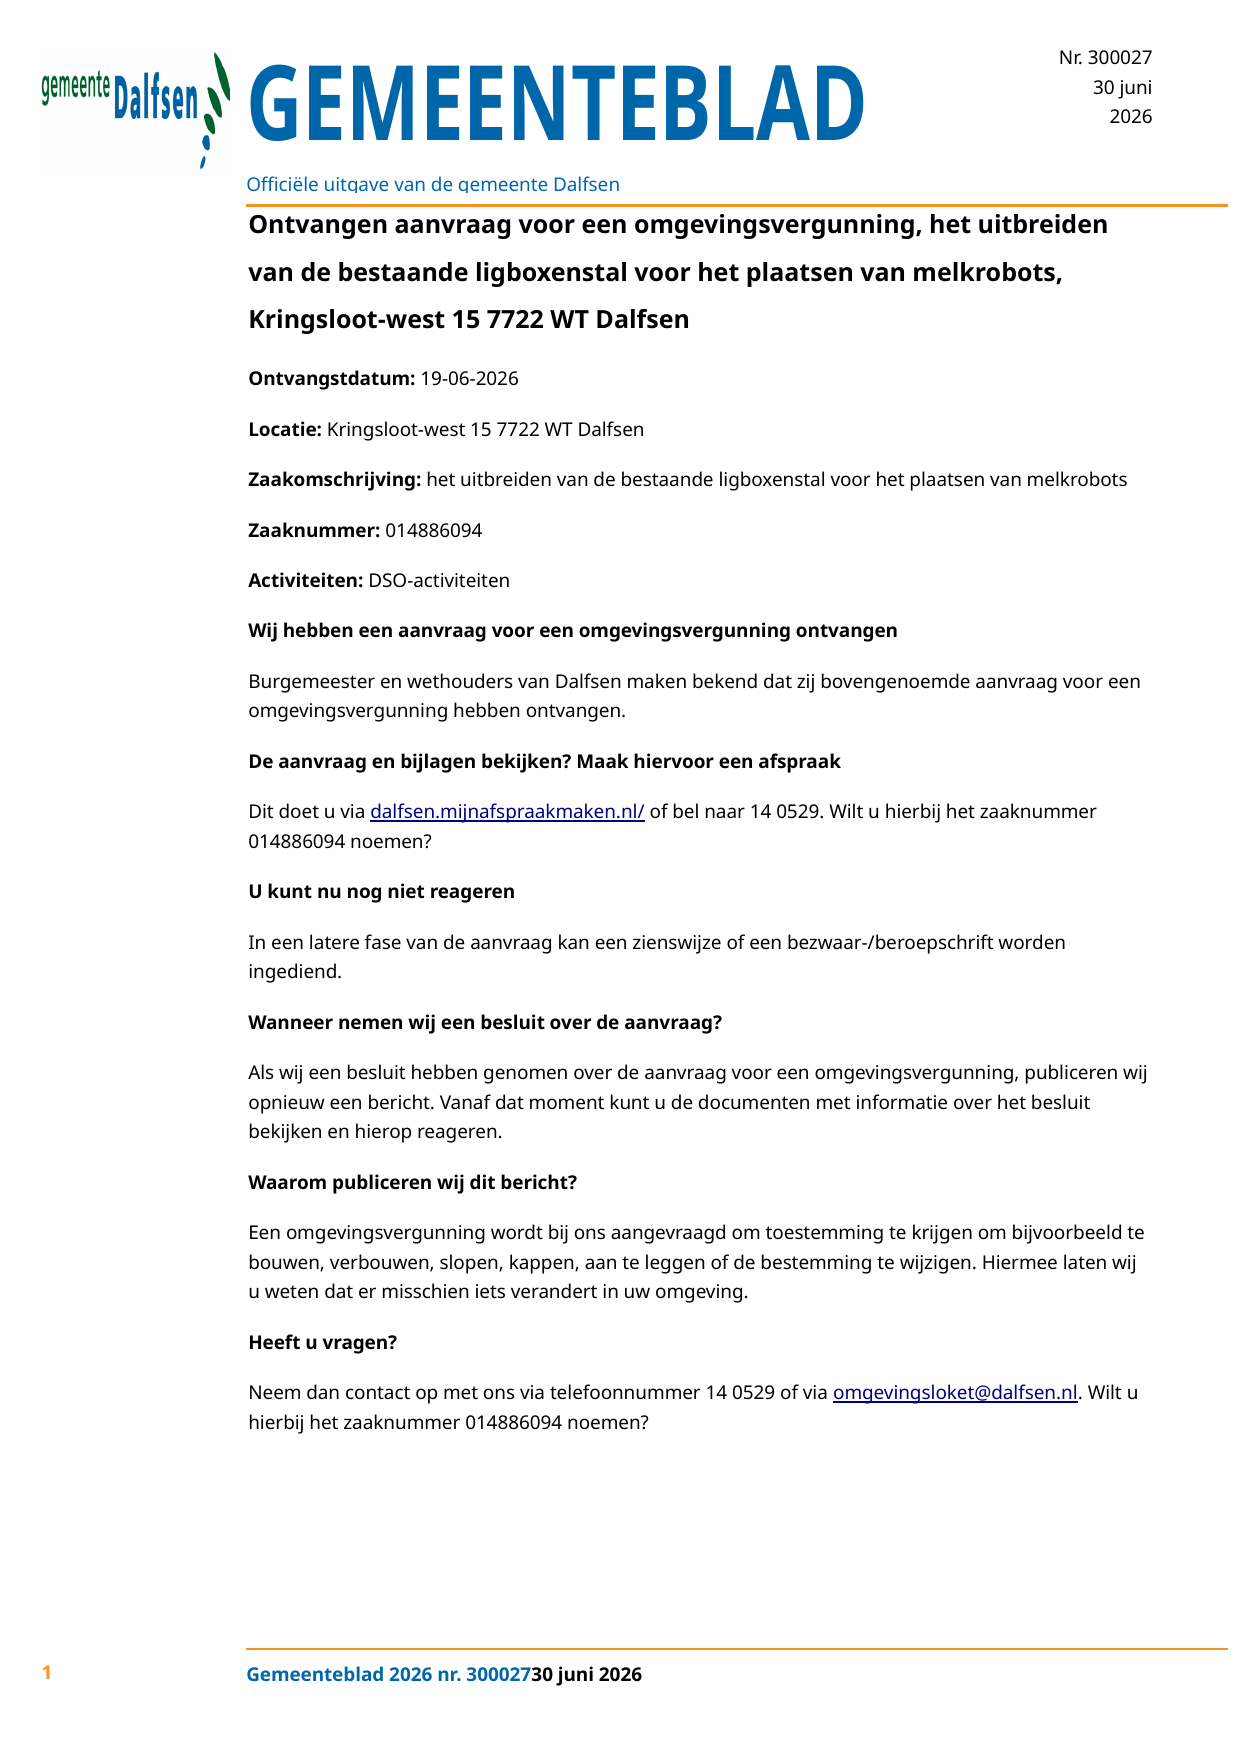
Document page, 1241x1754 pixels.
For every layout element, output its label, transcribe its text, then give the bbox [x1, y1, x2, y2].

text Een omgevingsvergunning wordt bij ons aangevraagd om toestemming te krijgen om bijvoorbeeld te bouwen, verbouwen, slopen, kappen, aan te leggen of de bestemming te wijzigen. Hiermee laten wij u weten dat er misschien iets verandert in uw omgeving. [248, 1219, 1152, 1304]
text Zaaknummer: 014886094 [248, 517, 1152, 542]
text Wanneer nemen wij een besluit over de aanvraag? [248, 1009, 1152, 1034]
text De aanvraag en bijlagen bekijken? Maak hiervoor een afspraak [248, 748, 1152, 774]
text Heeft u vragen? [248, 1329, 1152, 1354]
text Dit doet u via dalfsen.mijnafspraakmaken.nl/ of bel naar 14 0529. Wilt u hierbij het zaaknummer 014886094 noemen? [248, 798, 1152, 854]
text U kunt nu nog niet reageren [248, 878, 1152, 904]
text Ontvangstdatum: 19-06-2026 [248, 366, 1152, 391]
text Burgemeester en wethouders van Dalfsen maken bekend dat zij bovengenoemde aanvraag voor een omgevingsvergunning hebben ontvangen. [248, 668, 1152, 723]
text In een latere fase van de aanvraag kan een zienswijze of een bezwaar-/beroepschrift worden ingediend. [248, 929, 1152, 984]
text Waarom publiceren wij dit bericht? [248, 1169, 1152, 1194]
text Wij hebben een aanvraag voor een omgevingsvergunning ontvangen [248, 618, 1152, 643]
text Zaakomschrijving: het uitbreiden van de bestaande ligboxenstal voor het plaatsen van melkrobots [248, 466, 1152, 492]
text Neem dan contact op met ons via telefoonnummer 14 0529 of via omgevingsloket@dalfsen.nl. Wilt u hierbij het zaaknummer 014886094 noemen? [248, 1379, 1152, 1434]
text Activiteiten: DSO-activiteiten [248, 567, 1152, 593]
text Ontvangen aanvraag voor een omgevingsvergunning, het uitbreiden van de bestaande ligboxenstal voor het plaatsen van melkrobots, Kringsloot-west 15 7722 WT Dalfsen [248, 207, 1152, 336]
text Locatie: Kringsloot-west 15 7722 WT Dalfsen [248, 416, 1152, 442]
picture [41, 47, 231, 172]
text Als wij een besluit hebben genomen over de aanvraag voor een omgevingsvergunning, publiceren wij opnieuw een bericht. Vanaf dat moment kunt u de documenten met informatie over het besluit bekijken en hierop reageren. [248, 1059, 1152, 1144]
